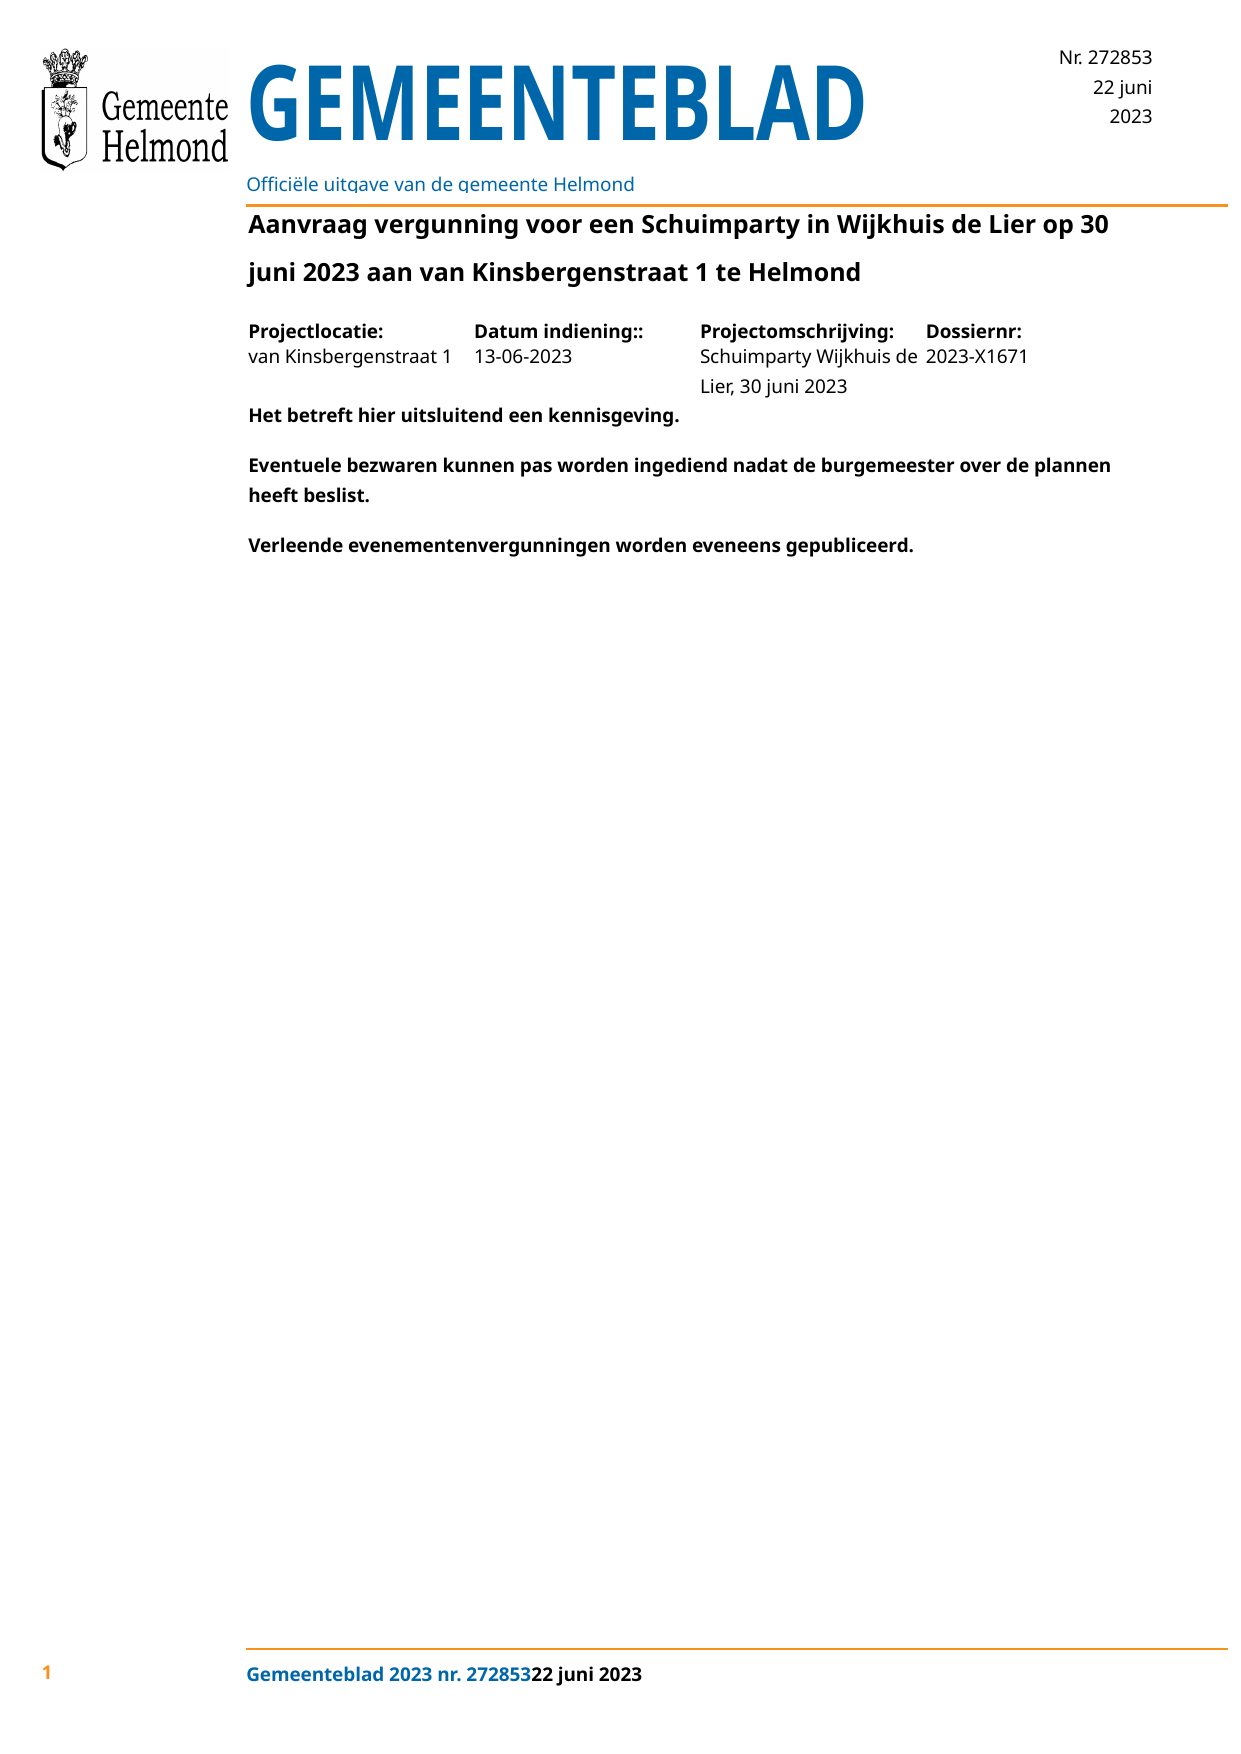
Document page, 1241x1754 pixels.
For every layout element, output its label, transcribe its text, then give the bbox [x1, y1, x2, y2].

table_cell van Kinsbergenstraat 1 [248, 344, 474, 399]
table_cell 2023-X1671 [926, 344, 1152, 399]
table_header Projectlocatie: [248, 318, 474, 344]
text Het betreft hier uitsluitend een kennisgeving. [248, 402, 1152, 428]
text Eventuele bezwaren kunnen pas worden ingediend nadat de burgemeester over de plannen heeft beslist. [248, 453, 1152, 508]
table_header Projectomschrijving: [700, 318, 926, 344]
table_header Dossiernr: [926, 318, 1152, 344]
table_cell Schuimparty Wijkhuis de Lier, 30 juni 2023 [700, 344, 926, 399]
table_cell 13-06-2023 [474, 344, 700, 399]
picture [41, 47, 231, 172]
table_header Datum indiening:: [474, 318, 700, 344]
text Verleende evenementenvergunningen worden eveneens gepubliceerd. [248, 533, 1152, 558]
text Aanvraag vergunning voor een Schuimparty in Wijkhuis de Lier op 30 juni 2023 aan van Kinsbergenstraat 1 te Helmond [248, 207, 1152, 288]
